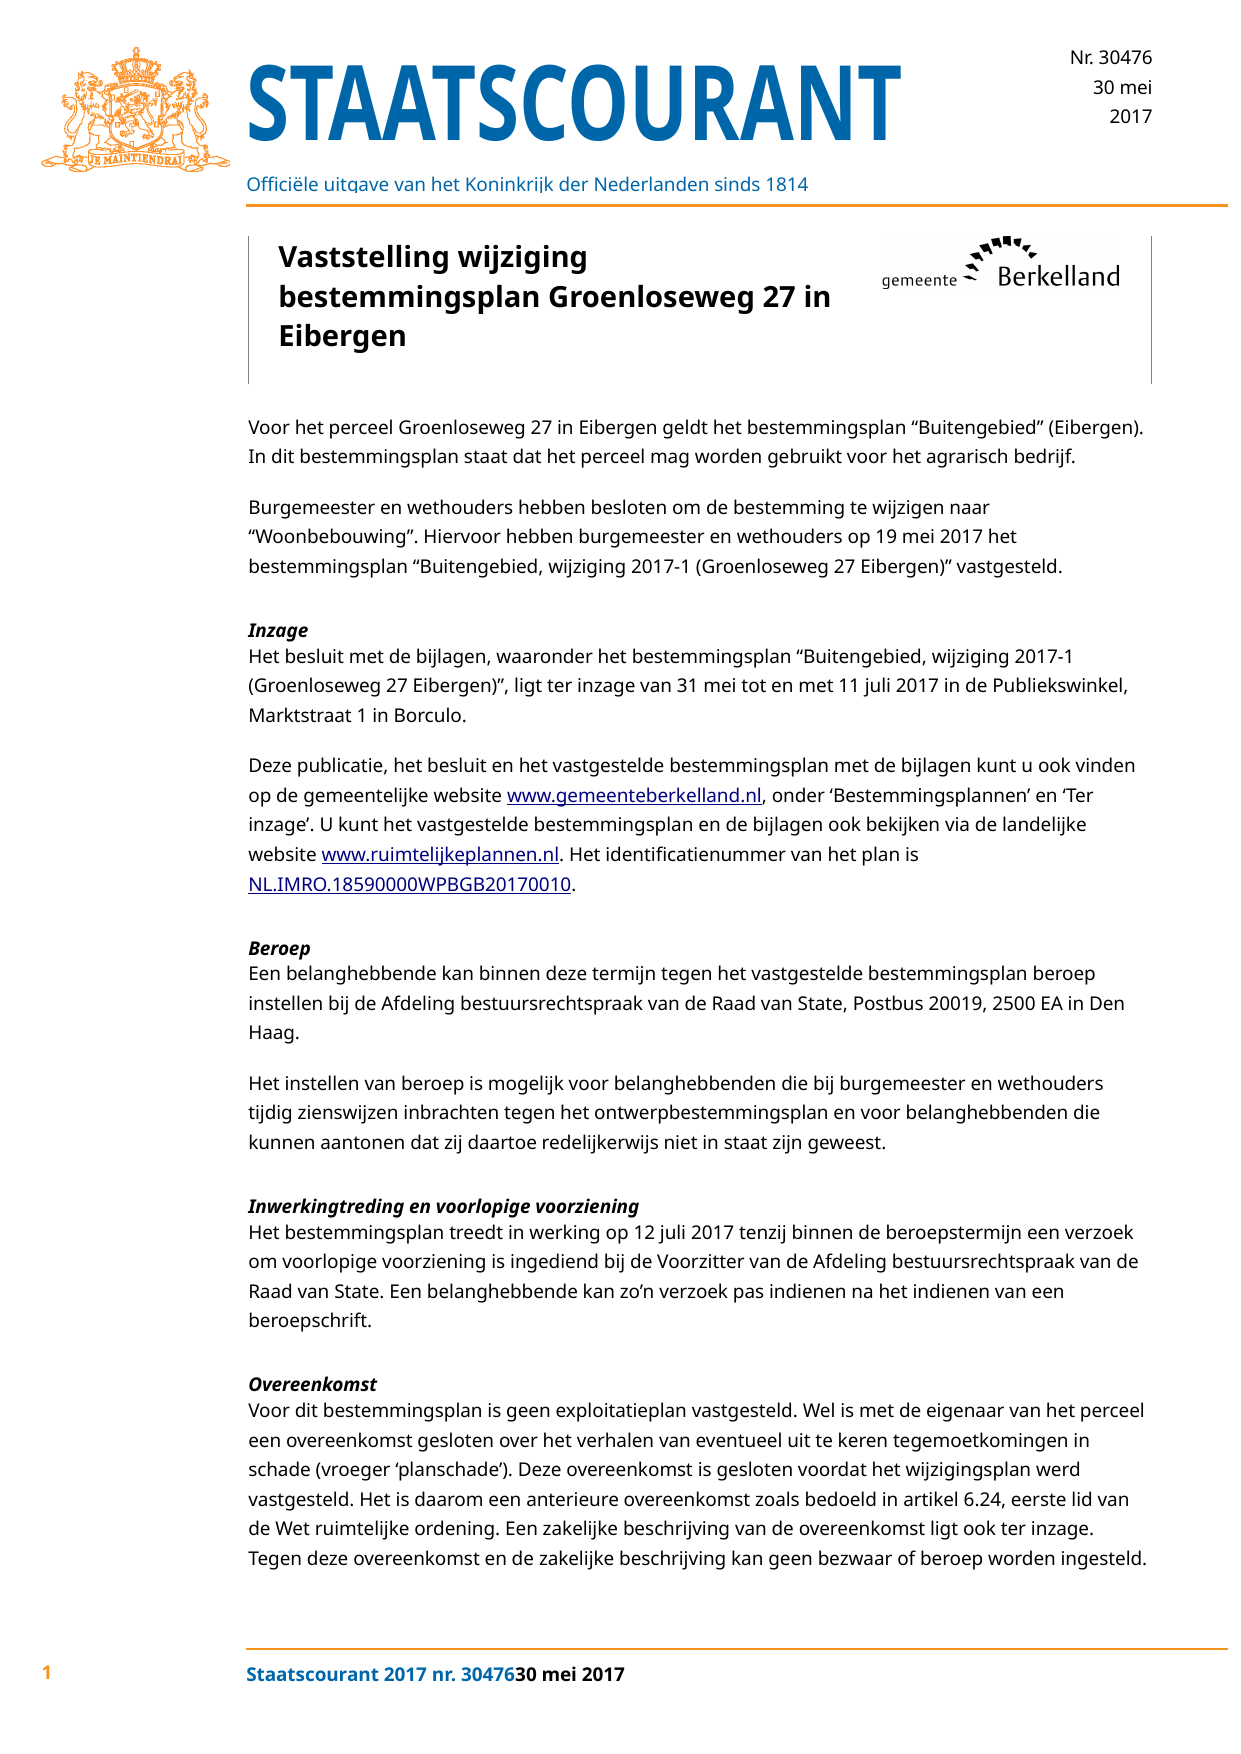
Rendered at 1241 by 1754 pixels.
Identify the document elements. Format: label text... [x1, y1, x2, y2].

text Het bestemmingsplan treedt in werking op 12 juli 2017 tenzij binnen de beroepstermijn een verzoek om voorlopige voorziening is ingediend bij de Voorzitter van de Afdeling bestuursrechtspraak van de Raad van State. Een belanghebbende kan zo’n verzoek pas indienen na het indienen van een beroepschrift. [248, 1219, 1152, 1333]
text Voor het perceel Groenloseweg 27 in Eibergen geldt het bestemmingsplan “Buitengebied” (Eibergen). In dit bestemmingsplan staat dat het perceel mag worden gebruikt voor het agrarisch bedrijf. [248, 414, 1152, 469]
text Burgemeester en wethouders hebben besloten om de bestemming te wijzigen naar “Woonbebouwing”. Hiervoor hebben burgemeester en wethouders op 19 mei 2017 het bestemmingsplan “Buitengebied, wijziging 2017-1 (Groenloseweg 27 Eibergen)” vastgesteld. [248, 494, 1152, 579]
table_header Vaststelling wijziging bestemmingsplan Groenloseweg 27 in Eibergen [249, 236, 850, 384]
table_header [850, 236, 1151, 384]
text Een belanghebbende kan binnen deze termijn tegen het vastgestelde bestemmingsplan beroep instellen bij de Afdeling bestuursrechtspraak van de Raad van State, Postbus 20019, 2500 EA in Den Haag. [248, 960, 1152, 1045]
picture [882, 236, 1119, 289]
text Inwerkingtreding en voorlopige voorziening [248, 1193, 1152, 1219]
text Inzage [248, 617, 1152, 643]
text Voor dit bestemmingsplan is geen exploitatieplan vastgesteld. Wel is met de eigenaar van het perceel een overeenkomst gesloten over het verhalen van eventueel uit te keren tegemoetkomingen in schade (vroeger ‘planschade’). Deze overeenkomst is gesloten voordat het wijzigingsplan werd vastgesteld. Het is daarom een anterieure overeenkomst zoals bedoeld in artikel 6.24, eerste lid van de Wet ruimtelijke ordening. Een zakelijke beschrijving van de overeenkomst ligt ook ter inzage. Tegen deze overeenkomst en de zakelijke beschrijving kan geen bezwaar of beroep worden ingesteld. [248, 1397, 1152, 1571]
picture [41, 47, 231, 172]
text Overeenkomst [248, 1372, 1152, 1397]
text Beroep [248, 935, 1152, 960]
text Deze publicatie, het besluit en het vastgestelde bestemmingsplan met de bijlagen kunt u ook vinden op de gemeentelijke website www.gemeenteberkelland.nl, onder ‘Bestemmingsplannen’ en ‘Ter inzage’. U kunt het vastgestelde bestemmingsplan en de bijlagen ook bekijken via de landelijke website www.ruimtelijkeplannen.nl. Het identificatienummer van het plan is NL.IMRO.18590000WPBGB20170010. [248, 752, 1152, 896]
text Het instellen van beroep is mogelijk voor belanghebbenden die bij burgemeester en wethouders tijdig zienswijzen inbrachten tegen het ontwerpbestemmingsplan en voor belanghebbenden die kunnen aantonen dat zij daartoe redelijkerwijs niet in staat zijn geweest. [248, 1070, 1152, 1155]
text Het besluit met de bijlagen, waaronder het bestemmingsplan “Buitengebied, wijziging 2017-1 (Groenloseweg 27 Eibergen)”, ligt ter inzage van 31 mei tot en met 11 juli 2017 in de Publiekswinkel, Marktstraat 1 in Borculo. [248, 643, 1152, 728]
